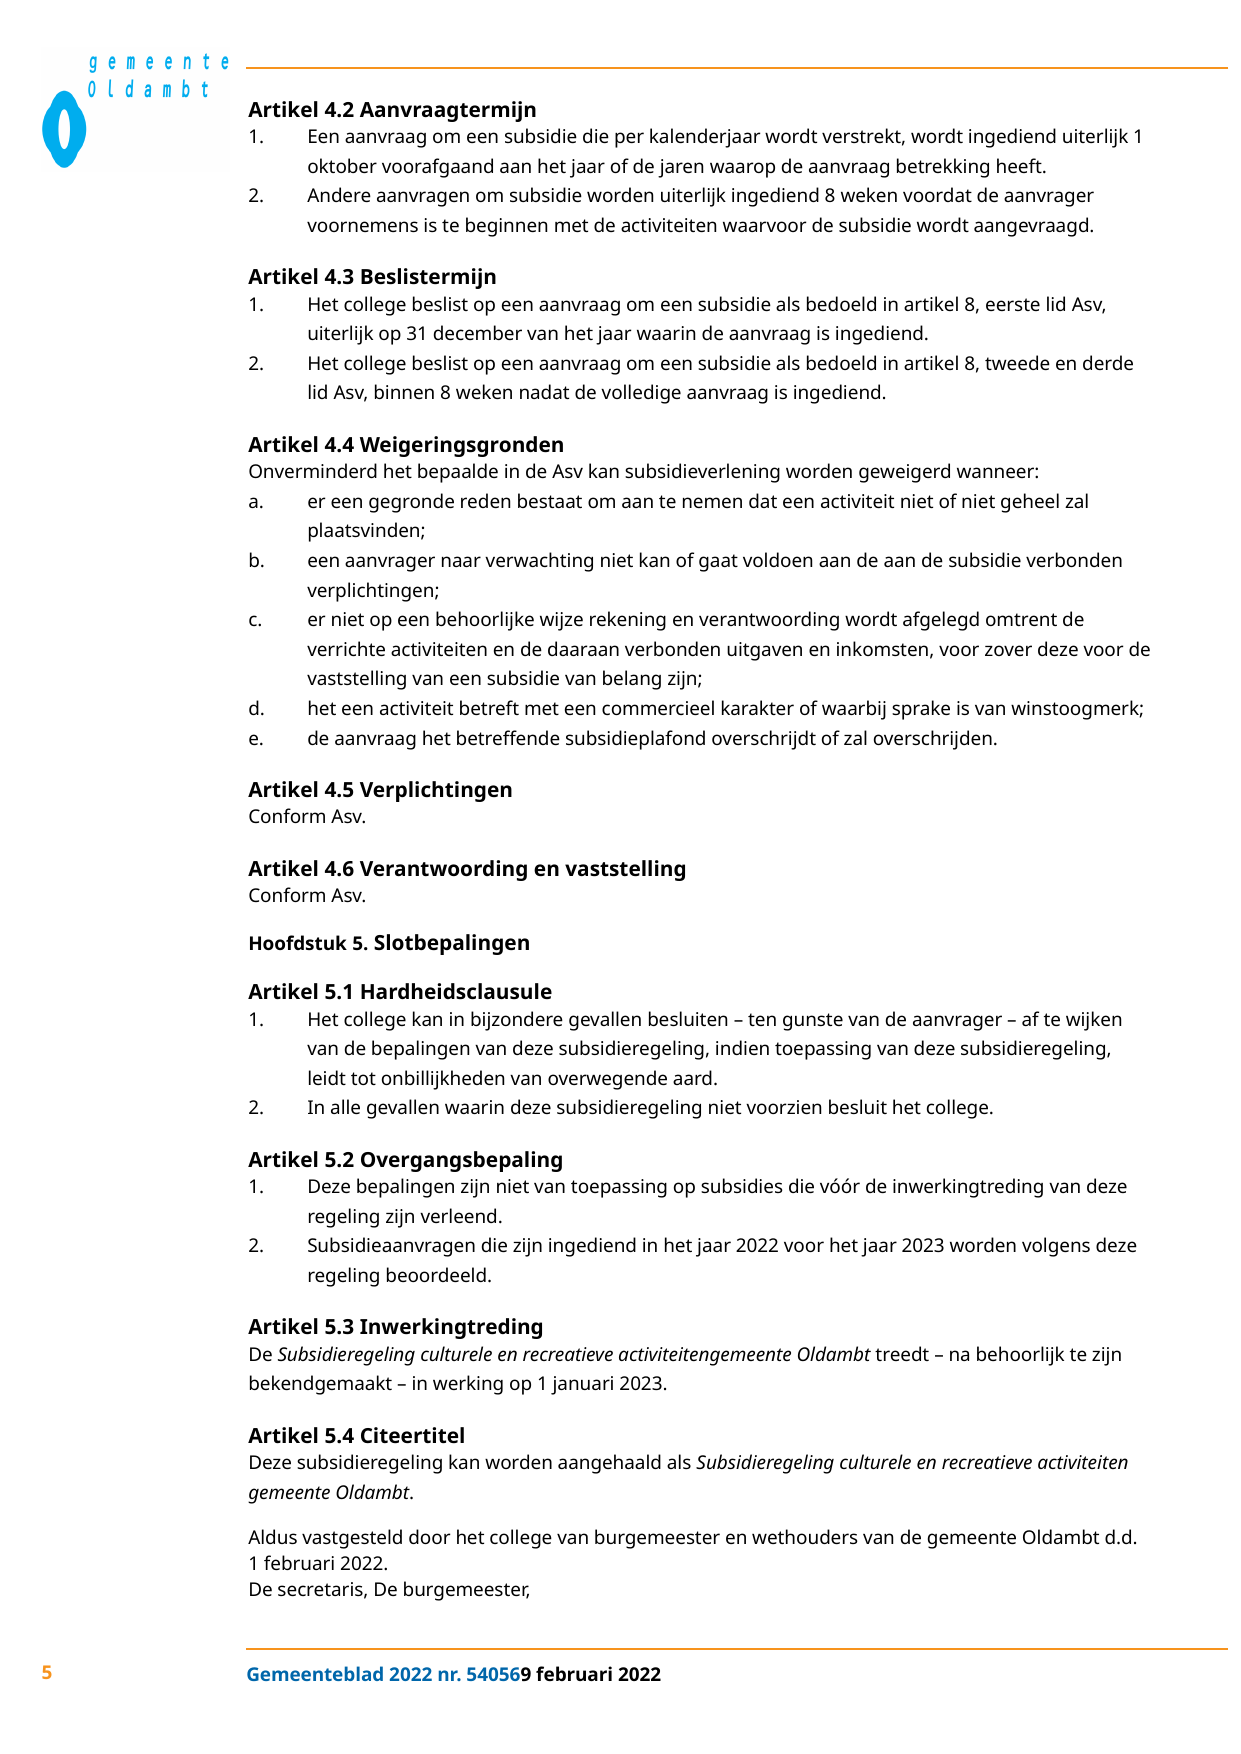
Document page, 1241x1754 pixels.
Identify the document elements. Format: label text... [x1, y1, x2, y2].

list Andere aanvragen om subsidie worden uiterlijk ingediend 8 weken voordat de aanvrager voornemens is te beginnen met de activiteiten waarvoor de subsidie wordt aangevraagd. [248, 182, 1152, 238]
list er een gegronde reden bestaat om aan te nemen dat een activiteit niet of niet geheel zal plaatsvinden; [248, 488, 1152, 543]
text Hoofdstuk 5. Slotbepalingen [248, 928, 1152, 956]
text Artikel 4.5 Verplichtingen [248, 775, 1152, 803]
list Het college beslist op een aanvraag om een subsidie als bedoeld in artikel 8, tweede en derde lid Asv, binnen 8 weken nadat de volledige aanvraag is ingediend. [248, 350, 1152, 405]
picture [41, 47, 231, 172]
list het een activiteit betreft met een commercieel karakter of waarbij sprake is van winstoogmerk; [248, 695, 1152, 721]
text Artikel 4.4 Weigeringsgronden [248, 430, 1152, 458]
list een aanvrager naar verwachting niet kan of gaat voldoen aan de aan de subsidie verbonden verplichtingen; [248, 547, 1152, 602]
text Deze subsidieregeling kan worden aangehaald als Subsidieregeling culturele en recreatieve activiteiten gemeente Oldambt. [248, 1449, 1152, 1505]
text Aldus vastgesteld door het college van burgemeester en wethouders van de gemeente Oldambt d.d. 1 februari 2022. [248, 1524, 1152, 1576]
list Het college beslist op een aanvraag om een subsidie als bedoeld in artikel 8, eerste lid Asv, uiterlijk op 31 december van het jaar waarin de aanvraag is ingediend. [248, 291, 1152, 346]
list er niet op een behoorlijke wijze rekening en verantwoording wordt afgelegd omtrent de verrichte activiteiten en de daaraan verbonden uitgaven en inkomsten, voor zover deze voor de vaststelling van een subsidie van belang zijn; [248, 606, 1152, 691]
list Het college kan in bijzondere gevallen besluiten – ten gunste van de aanvrager – af te wijken van de bepalingen van deze subsidieregeling, indien toepassing van deze subsidieregeling, leidt tot onbillijkheden van overwegende aard. [248, 1006, 1152, 1091]
text Artikel 4.2 Aanvraagtermijn [248, 95, 1152, 123]
text Artikel 5.3 Inwerkingtreding [248, 1312, 1152, 1341]
list Een aanvraag om een subsidie die per kalenderjaar wordt verstrekt, wordt ingediend uiterlijk 1 oktober voorafgaand aan het jaar of de jaren waarop de aanvraag betrekking heeft. [248, 123, 1152, 178]
text Artikel 5.4 Citeertitel [248, 1421, 1152, 1449]
text De Subsidieregeling culturele en recreatieve activiteitengemeente Oldambt treedt – na behoorlijk te zijn bekendgemaakt – in werking op 1 januari 2023. [248, 1341, 1152, 1396]
list Subsidieaanvragen die zijn ingediend in het jaar 2022 voor het jaar 2023 worden volgens deze regeling beoordeeld. [248, 1232, 1152, 1288]
text Conform Asv. [248, 803, 1152, 829]
text De secretaris, De burgemeester, [248, 1576, 1152, 1602]
list Deze bepalingen zijn niet van toepassing op subsidies die vóór de inwerkingtreding van deze regeling zijn verleend. [248, 1173, 1152, 1229]
list de aanvraag het betreffende subsidieplafond overschrijdt of zal overschrijden. [248, 725, 1152, 750]
text Artikel 5.1 Hardheidsclausule [248, 977, 1152, 1006]
text Artikel 4.3 Beslistermijn [248, 262, 1152, 291]
text Conform Asv. [248, 882, 1152, 908]
text Artikel 4.6 Verantwoording en vaststelling [248, 854, 1152, 882]
list In alle gevallen waarin deze subsidieregeling niet voorzien besluit het college. [248, 1094, 1152, 1120]
text Artikel 5.2 Overgangsbepaling [248, 1145, 1152, 1173]
text Onverminderd het bepaalde in de Asv kan subsidieverlening worden geweigerd wanneer: [248, 458, 1152, 484]
